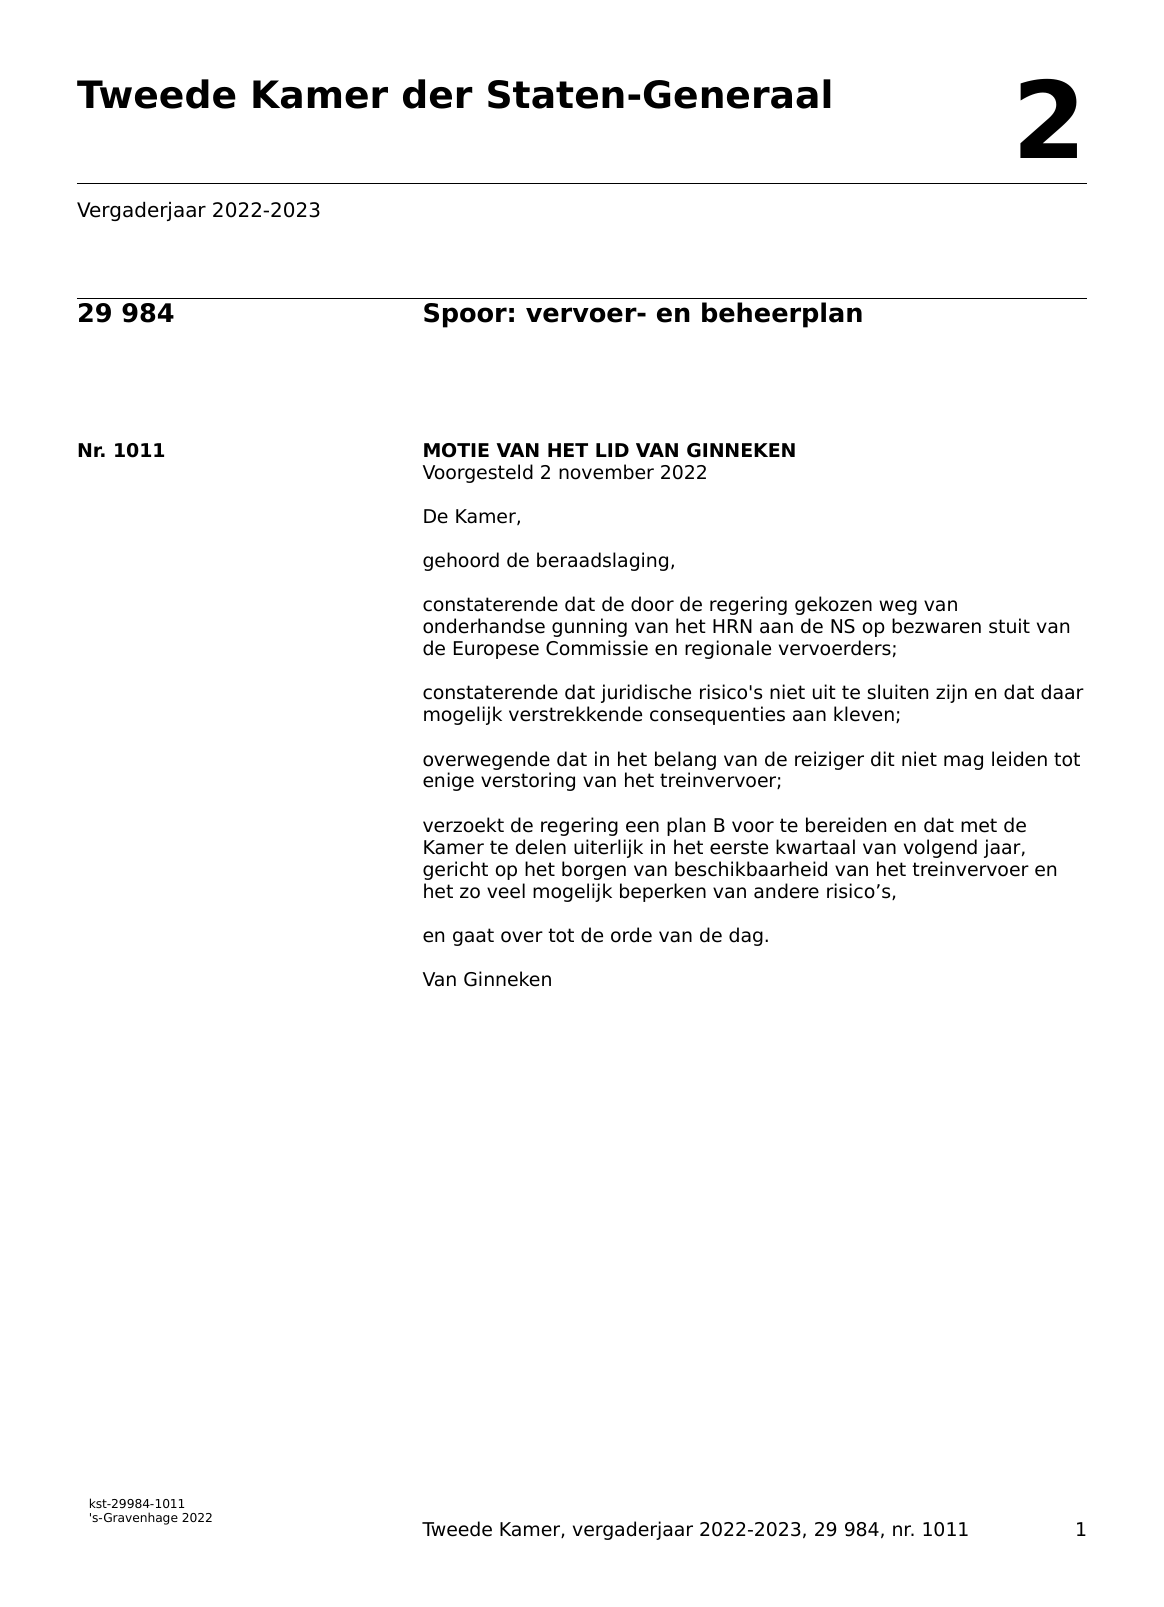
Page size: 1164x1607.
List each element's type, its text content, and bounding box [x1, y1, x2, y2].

text verzoekt de regering een plan B voor te bereiden en dat met de Kamer te delen uiterlijk in het eerste kwartaal van volgend jaar, gericht op het borgen van beschikbaarheid van het treinvervoer en het zo veel mogelijk beperken van andere risico’s, [422, 814, 1087, 902]
text 's-Gravenhage 2022 [88, 1511, 323, 1525]
text constaterende dat juridische risico's niet uit te sluiten zijn en dat daar mogelijk verstrekkende consequenties aan kleven; [422, 682, 1087, 726]
subtitle Nr. 1011 MOTIE VAN HET LID VAN GINNEKEN [77, 440, 1087, 462]
table_cell Vergaderjaar 2022-2023 [77, 184, 1087, 298]
table_header Tweede Kamer der Staten-Generaal [77, 59, 886, 183]
text kst-29984-1011 [88, 1497, 323, 1511]
text overwegende dat in het belang van de reiziger dit niet mag leiden tot enige verstoring van het treinvervoer; [422, 748, 1087, 792]
table_header 2 [886, 59, 1087, 183]
subtitle 29 984 Spoor: vervoer- en beheerplan [77, 299, 1087, 329]
text De Kamer, [422, 506, 1087, 528]
text en gaat over tot de orde van de dag. [422, 925, 1087, 947]
text Van Ginneken [422, 969, 1087, 991]
text gehoord de beraadslaging, [422, 550, 1087, 572]
text constaterende dat de door de regering gekozen weg van onderhandse gunning van het HRN aan de NS op bezwaren stuit van de Europese Commissie en regionale vervoerders; [422, 594, 1087, 660]
text Voorgesteld 2 november 2022 [422, 462, 1087, 484]
